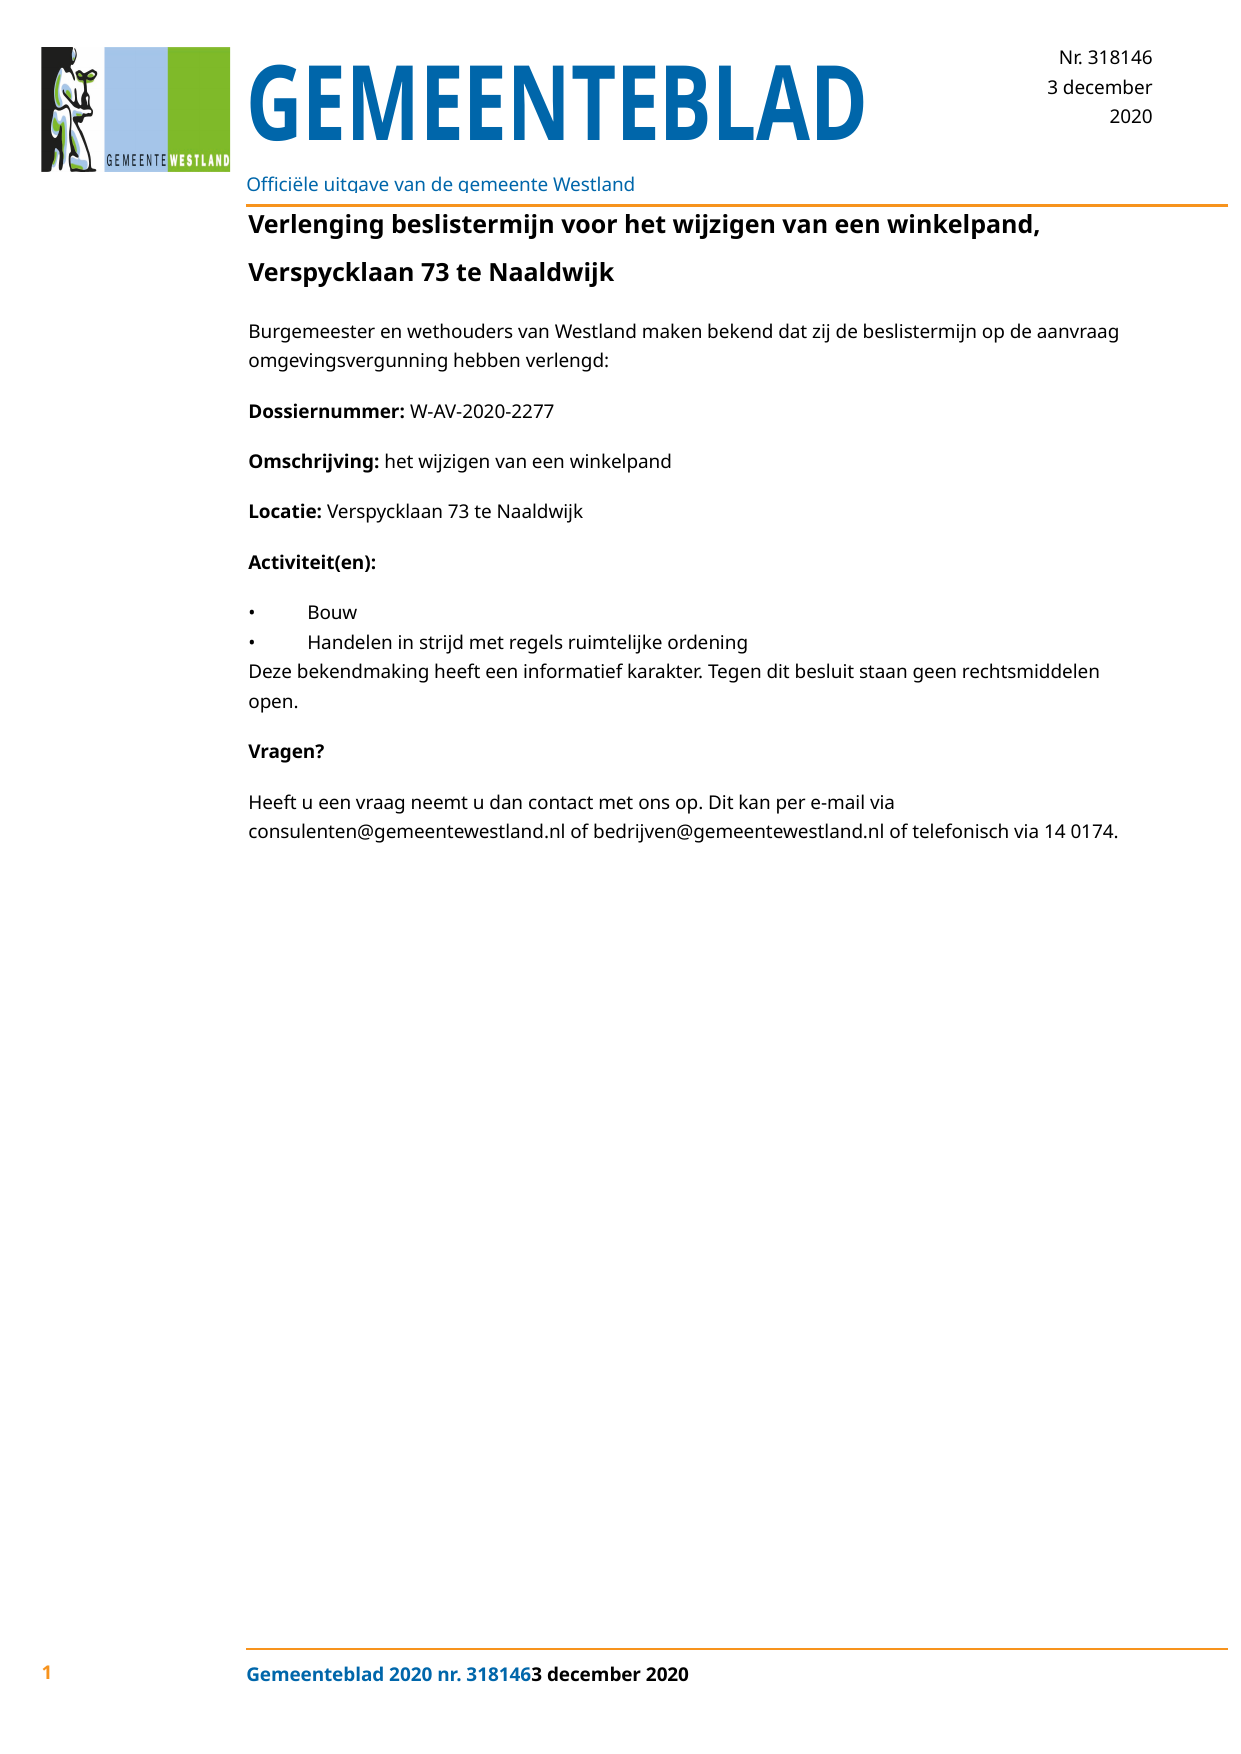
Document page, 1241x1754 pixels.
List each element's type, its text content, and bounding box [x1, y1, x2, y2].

list Handelen in strijd met regels ruimtelijke ordening [248, 629, 1152, 655]
text Vragen? [248, 739, 1152, 764]
text Deze bekendmaking heeft een informatief karakter. Tegen dit besluit staan geen rechtsmiddelen open. [248, 659, 1152, 714]
text Locatie: Verspycklaan 73 te Naaldwijk [248, 499, 1152, 524]
text Verlenging beslistermijn voor het wijzigen van een winkelpand, Verspycklaan 73 te Naaldwijk [248, 207, 1152, 288]
list Bouw [248, 599, 1152, 625]
text Activiteit(en): [248, 549, 1152, 575]
text Dossiernummer: W-AV-2020-2277 [248, 398, 1152, 424]
text Omschrijving: het wijzigen van een winkelpand [248, 448, 1152, 474]
text Heeft u een vraag neemt u dan contact met ons op. Dit kan per e-mail via consulenten@gemeentewestland.nl of bedrijven@gemeentewestland.nl of telefonisch via 14 0174. [248, 789, 1152, 844]
picture [41, 47, 231, 172]
text Burgemeester en wethouders van Westland maken bekend dat zij de beslistermijn op de aanvraag omgevingsvergunning hebben verlengd: [248, 318, 1152, 373]
